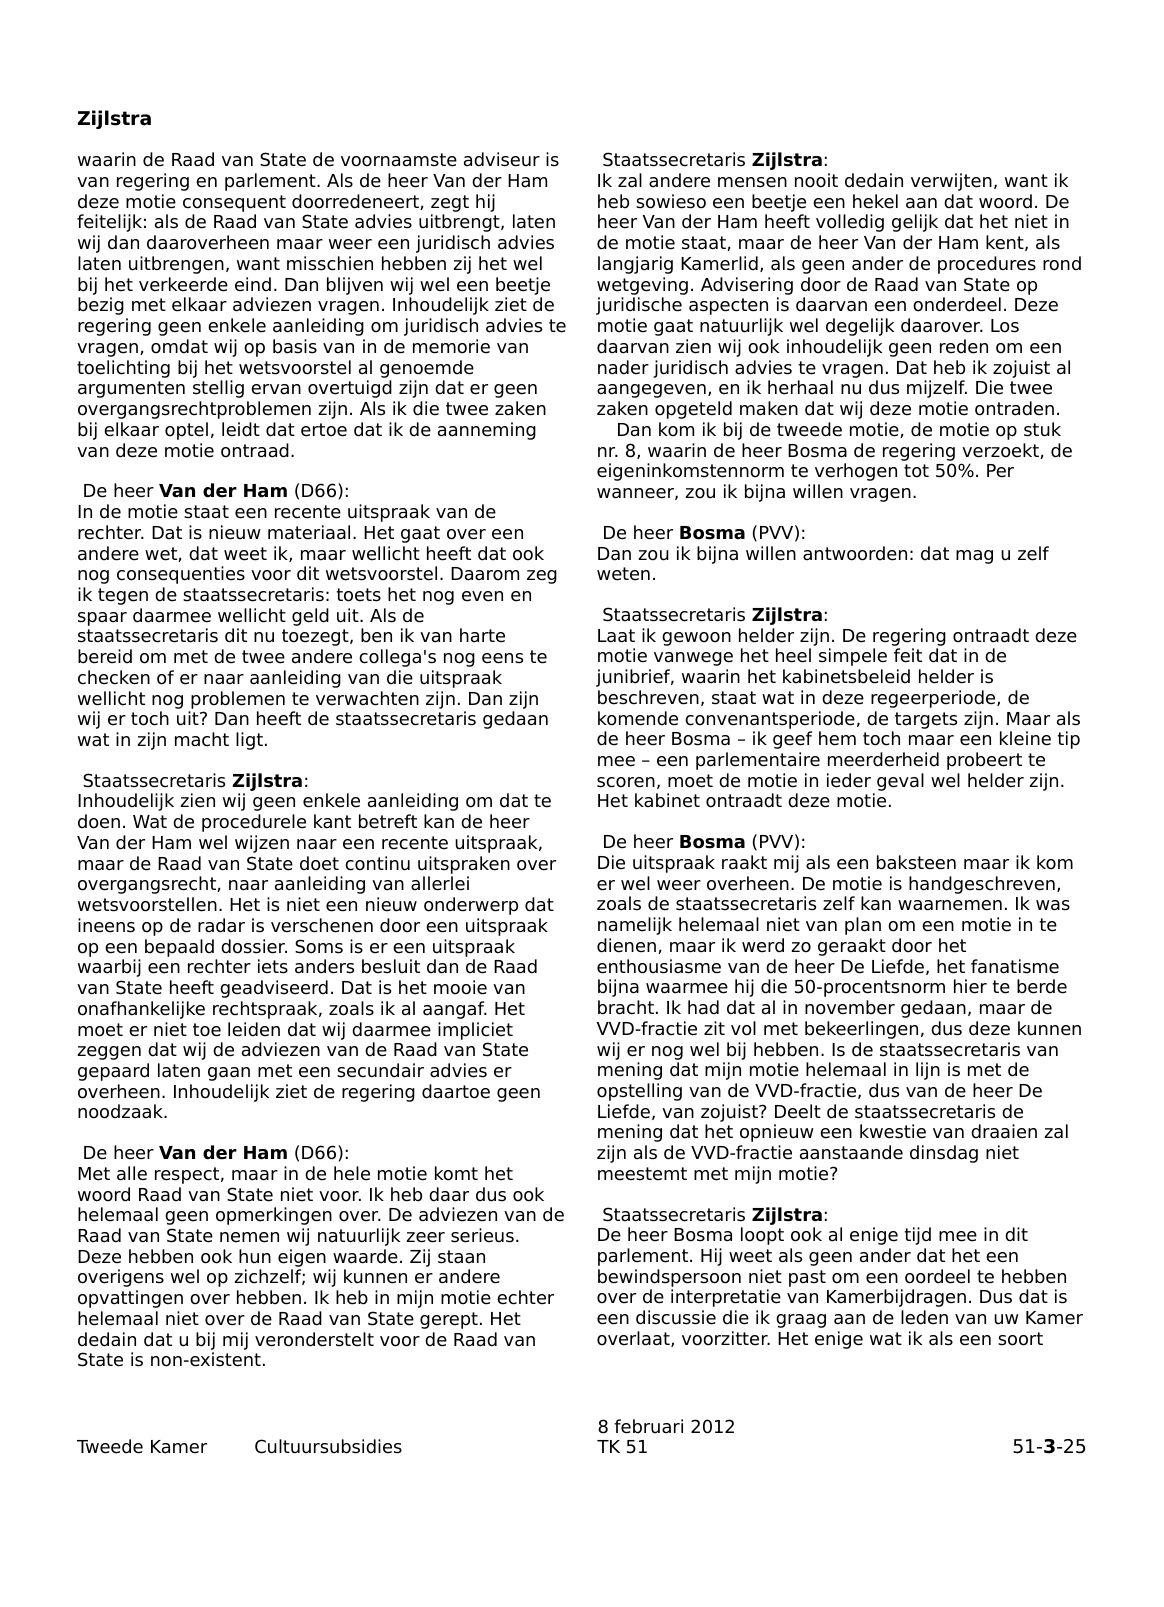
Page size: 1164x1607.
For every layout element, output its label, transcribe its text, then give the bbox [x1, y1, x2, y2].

text waarin de Raad van State de voornaamste adviseur is van regering en parlement. Als de heer Van der Ham deze motie consequent doorredeneert, zegt hij feitelijk: als de Raad van State advies uitbrengt, laten wij dan daaroverheen maar weer een juridisch advies laten uitbrengen, want misschien hebben zij het wel bij het verkeerde eind. Dan blijven wij wel een beetje bezig met elkaar adviezen vragen. Inhoudelijk ziet de regering geen enkele aanleiding om juridisch advies te vragen, omdat wij op basis van in de memorie van toelichting bij het wetsvoorstel al genoemde argumenten stellig ervan overtuigd zijn dat er geen overgangsrechtproblemen zijn. Als ik die twee zaken bij elkaar optel, leidt dat ertoe dat ik de aanneming van deze motie ontraad. [77, 150, 567, 461]
text Ik zal andere mensen nooit dedain verwijten, want ik heb sowieso een beetje een hekel aan dat woord. De heer Van der Ham heeft volledig gelijk dat het niet in de motie staat, maar de heer Van der Ham kent, als langjarig Kamerlid, als geen ander de procedures rond wetgeving. Advisering door de Raad van State op juridische aspecten is daarvan een onderdeel. Deze motie gaat natuurlijk wel degelijk daarover. Los daarvan zien wij ook inhoudelijk geen reden om een nader juridisch advies te vragen. Dat heb ik zojuist al aangegeven, en ik herhaal nu dus mijzelf. Die twee zaken opgeteld maken dat wij deze motie ontraden. [596, 171, 1087, 420]
text Dan zou ik bijna willen antwoorden: dat mag u zelf weten. [596, 543, 1087, 585]
text De heer Bosma loopt ook al enige tijd mee in dit parlement. Hij weet als geen ander dat het een bewindspersoon niet past om een oordeel te hebben over de interpretatie van Kamerbijdragen. Dus dat is een discussie die ik graag aan de leden van uw Kamer overlaat, voorzitter. Het enige wat ik als een soort [596, 1225, 1087, 1349]
text De heer Van der Ham (D66): [77, 481, 567, 502]
text Laat ik gewoon helder zijn. De regering ontraadt deze motie vanwege het heel simpele feit dat in de junibrief, waarin het kabinetsbeleid helder is beschreven, staat wat in deze regeerperiode, de komende convenantsperiode, de targets zijn. Maar als de heer Bosma – ik geef hem toch maar een kleine tip mee – een parlementaire meerderheid probeert te scoren, moet de motie in ieder geval wel helder zijn. Het kabinet ontraadt deze motie. [596, 626, 1087, 812]
text Staatssecretaris Zijlstra: [596, 150, 1087, 171]
text De heer Bosma (PVV): [596, 523, 1087, 543]
text Staatssecretaris Zijlstra: [77, 771, 567, 791]
text Met alle respect, maar in de hele motie komt het woord Raad van State niet voor. Ik heb daar dus ook helemaal geen opmerkingen over. De adviezen van de Raad van State nemen wij natuurlijk zeer serieus. Deze hebben ook hun eigen waarde. Zij staan overigens wel op zichzelf; wij kunnen er andere opvattingen over hebben. Ik heb in mijn motie echter helemaal niet over de Raad van State gerept. Het dedain dat u bij mij veronderstelt voor de Raad van State is non-existent. [77, 1164, 567, 1371]
text Dan kom ik bij de tweede motie, de motie op stuk nr. 8, waarin de heer Bosma de regering verzoekt, de eigeninkomstennorm te verhogen tot 50%. Per wanneer, zou ik bijna willen vragen. [596, 420, 1087, 503]
text Staatssecretaris Zijlstra: [596, 1204, 1087, 1225]
text Staatssecretaris Zijlstra: [596, 605, 1087, 626]
text De heer Bosma (PVV): [596, 832, 1087, 853]
text In de motie staat een recente uitspraak van de rechter. Dat is nieuw materiaal. Het gaat over een andere wet, dat weet ik, maar wellicht heeft dat ook nog consequenties voor dit wetsvoorstel. Daarom zeg ik tegen de staatssecretaris: toets het nog even en spaar daarmee wellicht geld uit. Als de staatssecretaris dit nu toezegt, ben ik van harte bereid om met de twee andere collega's nog eens te checken of er naar aanleiding van die uitspraak wellicht nog problemen te verwachten zijn. Dan zijn wij er toch uit? Dan heeft de staatssecretaris gedaan wat in zijn macht ligt. [77, 502, 567, 751]
text De heer Van der Ham (D66): [77, 1143, 567, 1164]
text Die uitspraak raakt mij als een baksteen maar ik kom er wel weer overheen. De motie is handgeschreven, zoals de staatssecretaris zelf kan waarnemen. Ik was namelijk helemaal niet van plan om een motie in te dienen, maar ik werd zo geraakt door het enthousiasme van de heer De Liefde, het fanatisme bijna waarmee hij die 50-procentsnorm hier te berde bracht. Ik had dat al in november gedaan, maar de VVD-fractie zit vol met bekeerlingen, dus deze kunnen wij er nog wel bij hebben. Is de staatssecretaris van mening dat mijn motie helemaal in lijn is met de opstelling van de VVD-fractie, dus van de heer De Liefde, van zojuist? Deelt de staatssecretaris de mening dat het opnieuw een kwestie van draaien zal zijn als de VVD-fractie aanstaande dinsdag niet meestemt met mijn motie? [596, 853, 1087, 1184]
text Inhoudelijk zien wij geen enkele aanleiding om dat te doen. Wat de procedurele kant betreft kan de heer Van der Ham wel wijzen naar een recente uitspraak, maar de Raad van State doet continu uitspraken over overgangsrecht, naar aanleiding van allerlei wetsvoorstellen. Het is niet een nieuw onderwerp dat ineens op de radar is verschenen door een uitspraak op een bepaald dossier. Soms is er een uitspraak waarbij een rechter iets anders besluit dan de Raad van State heeft geadviseerd. Dat is het mooie van onafhankelijke rechtspraak, zoals ik al aangaf. Het moet er niet toe leiden dat wij daarmee impliciet zeggen dat wij de adviezen van de Raad van State gepaard laten gaan met een secundair advies er overheen. Inhoudelijk ziet de regering daartoe geen noodzaak. [77, 791, 567, 1123]
